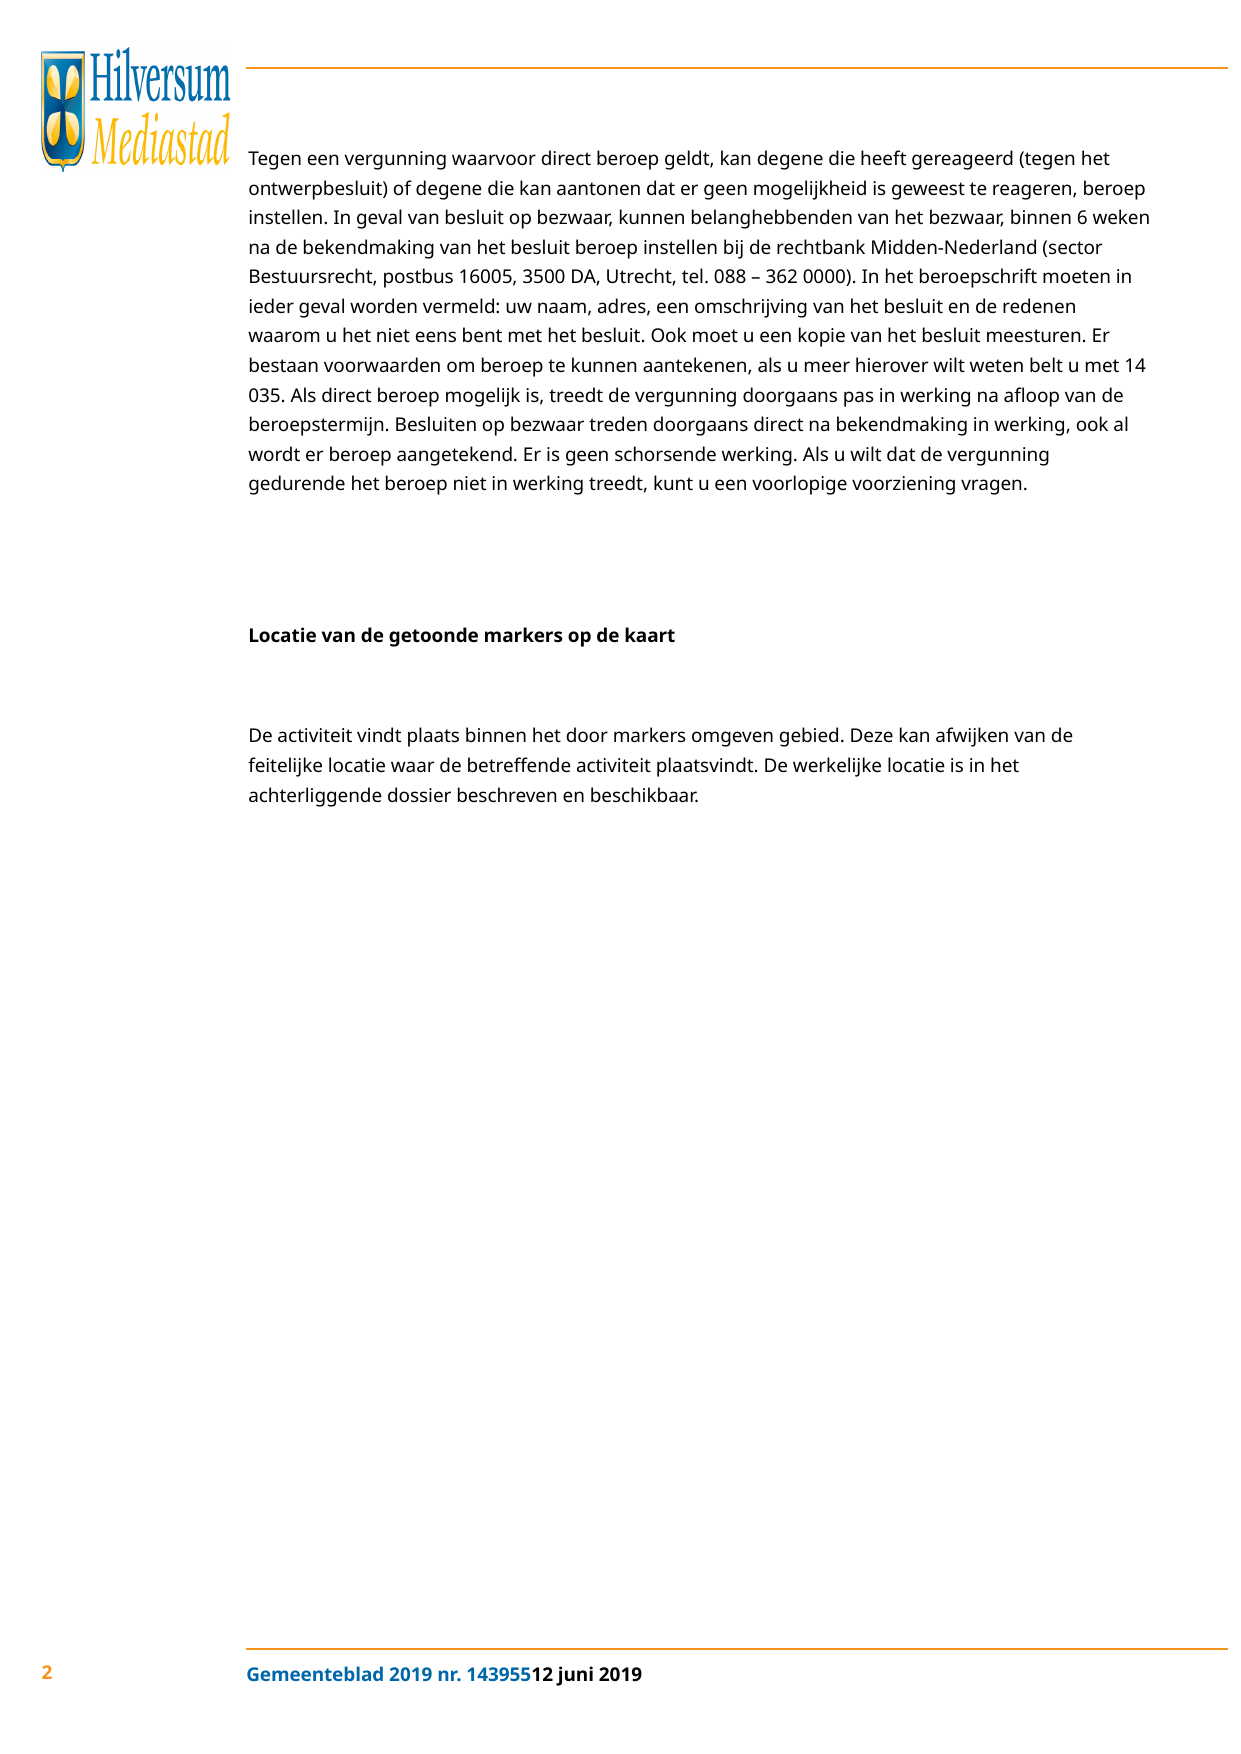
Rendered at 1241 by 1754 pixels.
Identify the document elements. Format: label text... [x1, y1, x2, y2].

text De activiteit vindt plaats binnen het door markers omgeven gebied. Deze kan afwijken van de feitelijke locatie waar de betreffende activiteit plaatsvindt. De werkelijke locatie is in het achterliggende dossier beschreven en beschikbaar. [248, 723, 1152, 808]
text Locatie van de getoonde markers op de kaart [248, 622, 1152, 648]
picture [41, 47, 231, 172]
text Tegen een vergunning waarvoor direct beroep geldt, kan degene die heeft gereageerd (tegen het ontwerpbesluit) of degene die kan aantonen dat er geen mogelijkheid is geweest te reageren, beroep instellen. In geval van besluit op bezwaar, kunnen belanghebbenden van het bezwaar, binnen 6 weken na de bekendmaking van het besluit beroep instellen bij de rechtbank Midden-Nederland (sector Bestuursrecht, postbus 16005, 3500 DA, Utrecht, tel. 088 – 362 0000). In het beroepschrift moeten in ieder geval worden vermeld: uw naam, adres, een omschrijving van het besluit en de redenen waarom u het niet eens bent met het besluit. Ook moet u een kopie van het besluit meesturen. Er bestaan voorwaarden om beroep te kunnen aantekenen, als u meer hierover wilt weten belt u met 14 035. Als direct beroep mogelijk is, treedt de vergunning doorgaans pas in werking na afloop van de beroepstermijn. Besluiten op bezwaar treden doorgaans direct na bekendmaking in werking, ook al wordt er beroep aangetekend. Er is geen schorsende werking. Als u wilt dat de vergunning gedurende het beroep niet in werking treedt, kunt u een voorlopige voorziening vragen. [248, 145, 1152, 496]
